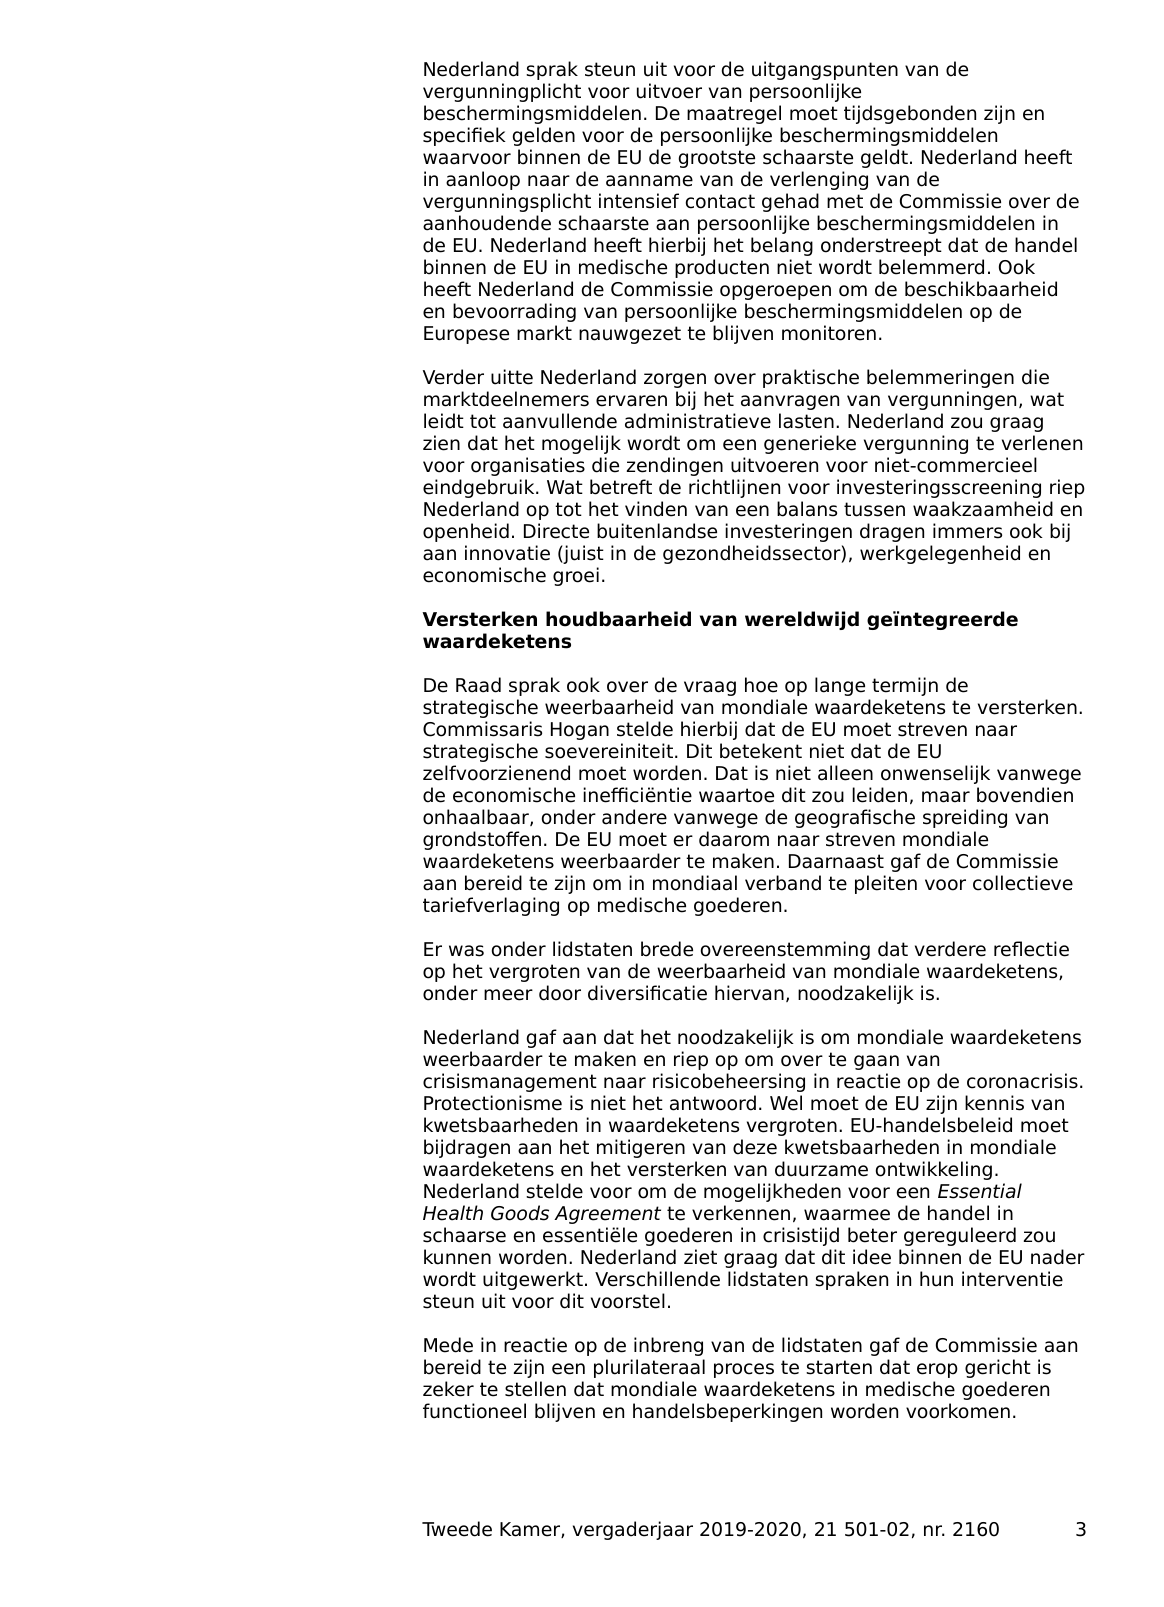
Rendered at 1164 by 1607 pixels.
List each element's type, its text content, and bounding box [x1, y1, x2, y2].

text Nederland gaf aan dat het noodzakelijk is om mondiale waardeketens weerbaarder te maken en riep op om over te gaan van crisismanagement naar risicobeheersing in reactie op de coronacrisis. Protectionisme is niet het antwoord. Wel moet de EU zijn kennis van kwetsbaarheden in waardeketens vergroten. EU-handelsbeleid moet bijdragen aan het mitigeren van deze kwetsbaarheden in mondiale waardeketens en het versterken van duurzame ontwikkeling. Nederland stelde voor om de mogelijkheden voor een Essential Health Goods Agreement te verkennen, waarmee de handel in schaarse en essentiële goederen in crisistijd beter gereguleerd zou kunnen worden. Nederland ziet graag dat dit idee binnen de EU nader wordt uitgewerkt. Verschillende lidstaten spraken in hun interventie steun uit voor dit voorstel. [422, 1027, 1087, 1313]
text Er was onder lidstaten brede overeenstemming dat verdere reflectie op het vergroten van de weerbaarheid van mondiale waardeketens, onder meer door diversificatie hiervan, noodzakelijk is. [422, 939, 1087, 1005]
text Verder uitte Nederland zorgen over praktische belemmeringen die marktdeelnemers ervaren bij het aanvragen van vergunningen, wat leidt tot aanvullende administratieve lasten. Nederland zou graag zien dat het mogelijk wordt om een generieke vergunning te verlenen voor organisaties die zendingen uitvoeren voor niet-commercieel eindgebruik. Wat betreft de richtlijnen voor investeringsscreening riep Nederland op tot het vinden van een balans tussen waakzaamheid en openheid. Directe buitenlandse investeringen dragen immers ook bij aan innovatie (juist in de gezondheidssector), werkgelegenheid en economische groei. [422, 367, 1087, 587]
text Nederland sprak steun uit voor de uitgangspunten van de vergunningplicht voor uitvoer van persoonlijke beschermingsmiddelen. De maatregel moet tijdsgebonden zijn en specifiek gelden voor de persoonlijke beschermingsmiddelen waarvoor binnen de EU de grootste schaarste geldt. Nederland heeft in aanloop naar de aanname van de verlenging van de vergunningsplicht intensief contact gehad met de Commissie over de aanhoudende schaarste aan persoonlijke beschermingsmiddelen in de EU. Nederland heeft hierbij het belang onderstreept dat de handel binnen de EU in medische producten niet wordt belemmerd. Ook heeft Nederland de Commissie opgeroepen om de beschikbaarheid en bevoorrading van persoonlijke beschermingsmiddelen op de Europese markt nauwgezet te blijven monitoren. [422, 59, 1087, 345]
subtitle Versterken houdbaarheid van wereldwijd geïntegreerde waardeketens [422, 609, 1087, 653]
text De Raad sprak ook over de vraag hoe op lange termijn de strategische weerbaarheid van mondiale waardeketens te versterken. Commissaris Hogan stelde hierbij dat de EU moet streven naar strategische soevereiniteit. Dit betekent niet dat de EU zelfvoorzienend moet worden. Dat is niet alleen onwenselijk vanwege de economische inefficiëntie waartoe dit zou leiden, maar bovendien onhaalbaar, onder andere vanwege de geografische spreiding van grondstoffen. De EU moet er daarom naar streven mondiale waardeketens weerbaarder te maken. Daarnaast gaf de Commissie aan bereid te zijn om in mondiaal verband te pleiten voor collectieve tariefverlaging op medische goederen. [422, 675, 1087, 917]
text Mede in reactie op de inbreng van de lidstaten gaf de Commissie aan bereid te zijn een plurilateraal proces te starten dat erop gericht is zeker te stellen dat mondiale waardeketens in medische goederen functioneel blijven en handelsbeperkingen worden voorkomen. [422, 1335, 1087, 1423]
